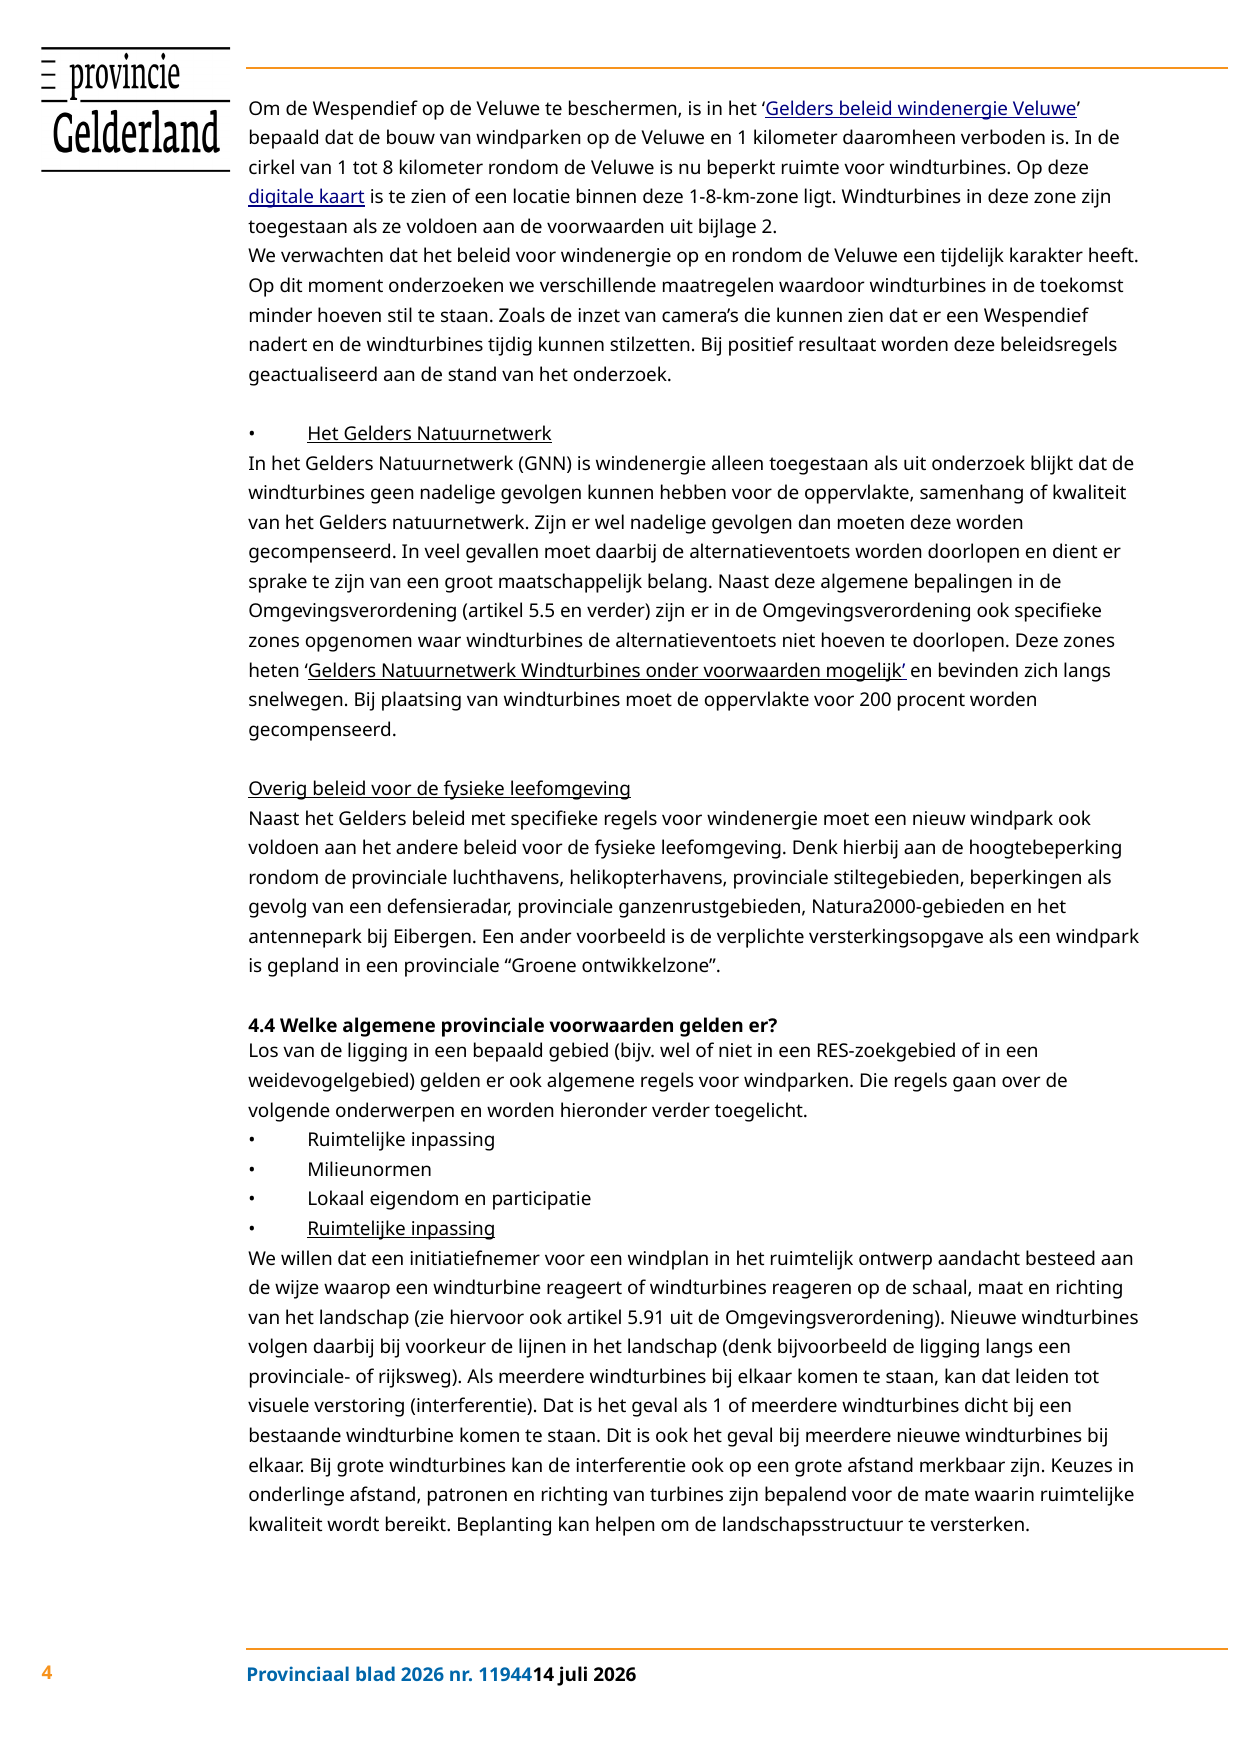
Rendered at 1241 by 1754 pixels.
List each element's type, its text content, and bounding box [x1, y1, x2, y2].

list Ruimtelijke inpassing [248, 1126, 1152, 1152]
text Overig beleid voor de fysieke leefomgeving [248, 775, 1152, 801]
text We willen dat een initiatiefnemer voor een windplan in het ruimtelijk ontwerp aandacht besteed aan de wijze waarop een windturbine reageert of windturbines reageren op de schaal, maat en richting van het landschap (zie hiervoor ook artikel 5.91 uit de Omgevingsverordening). Nieuwe windturbines volgen daarbij bij voorkeur de lijnen in het landschap (denk bijvoorbeeld de ligging langs een provinciale- of rijksweg). Als meerdere windturbines bij elkaar komen te staan, kan dat leiden tot visuele verstoring (interferentie). Dat is het geval als 1 of meerdere windturbines dicht bij een bestaande windturbine komen te staan. Dit is ook het geval bij meerdere nieuwe windturbines bij elkaar. Bij grote windturbines kan de interferentie ook op een grote afstand merkbaar zijn. Keuzes in onderlinge afstand, patronen en richting van turbines zijn bepalend voor de mate waarin ruimtelijke kwaliteit wordt bereikt. Beplanting kan helpen om de landschapsstructuur te versterken. [248, 1245, 1152, 1537]
list Lokaal eigendom en participatie [248, 1186, 1152, 1211]
text We verwachten dat het beleid voor windenergie op en rondom de Veluwe een tijdelijk karakter heeft. Op dit moment onderzoeken we verschillende maatregelen waardoor windturbines in de toekomst minder hoeven stil te staan. Zoals de inzet van camera’s die kunnen zien dat er een Wespendief nadert en de windturbines tijdig kunnen stilzetten. Bij positief resultaat worden deze beleidsregels geactualiseerd aan de stand van het onderzoek. [248, 243, 1152, 387]
picture [41, 47, 231, 172]
list Ruimtelijke inpassing [248, 1215, 1152, 1241]
list Milieunormen [248, 1156, 1152, 1182]
list Het Gelders Natuurnetwerk [248, 420, 1152, 446]
text In het Gelders Natuurnetwerk (GNN) is windenergie alleen toegestaan als uit onderzoek blijkt dat de windturbines geen nadelige gevolgen kunnen hebben voor de oppervlakte, samenhang of kwaliteit van het Gelders natuurnetwerk. Zijn er wel nadelige gevolgen dan moeten deze worden gecompenseerd. In veel gevallen moet daarbij de alternatieventoets worden doorlopen en dient er sprake te zijn van een groot maatschappelijk belang. Naast deze algemene bepalingen in de Omgevingsverordening (artikel 5.5 en verder) zijn er in de Omgevingsverordening ook specifieke zones opgenomen waar windturbines de alternatieventoets niet hoeven te doorlopen. Deze zones heten ‘Gelders Natuurnetwerk Windturbines onder voorwaarden mogelijk’ en bevinden zich langs snelwegen. Bij plaatsing van windturbines moet de oppervlakte voor 200 procent worden gecompenseerd. [248, 450, 1152, 742]
text Naast het Gelders beleid met specifieke regels voor windenergie moet een nieuw windpark ook voldoen aan het andere beleid voor de fysieke leefomgeving. Denk hierbij aan de hoogtebeperking rondom de provinciale luchthavens, helikopterhavens, provinciale stiltegebieden, beperkingen als gevolg van een defensieradar, provinciale ganzenrustgebieden, Natura2000-gebieden en het antennepark bij Eibergen. Een ander voorbeeld is de verplichte versterkingsopgave als een windpark is gepland in een provinciale “Groene ontwikkelzone”. [248, 805, 1152, 978]
text Om de Wespendief op de Veluwe te beschermen, is in het ‘Gelders beleid windenergie Veluwe’ bepaald dat de bouw van windparken op de Veluwe en 1 kilometer daaromheen verboden is. In de cirkel van 1 tot 8 kilometer rondom de Veluwe is nu beperkt ruimte voor windturbines. Op deze digitale kaart is te zien of een locatie binnen deze 1-8-km-zone ligt. Windturbines in deze zone zijn toegestaan als ze voldoen aan de voorwaarden uit bijlage 2. [248, 95, 1152, 239]
text Los van de ligging in een bepaald gebied (bijv. wel of niet in een RES-zoekgebied of in een weidevogelgebied) gelden er ook algemene regels voor windparken. Die regels gaan over de volgende onderwerpen en worden hieronder verder toegelicht. [248, 1038, 1152, 1122]
text 4.4 Welke algemene provinciale voorwaarden gelden er? [248, 1012, 1152, 1038]
